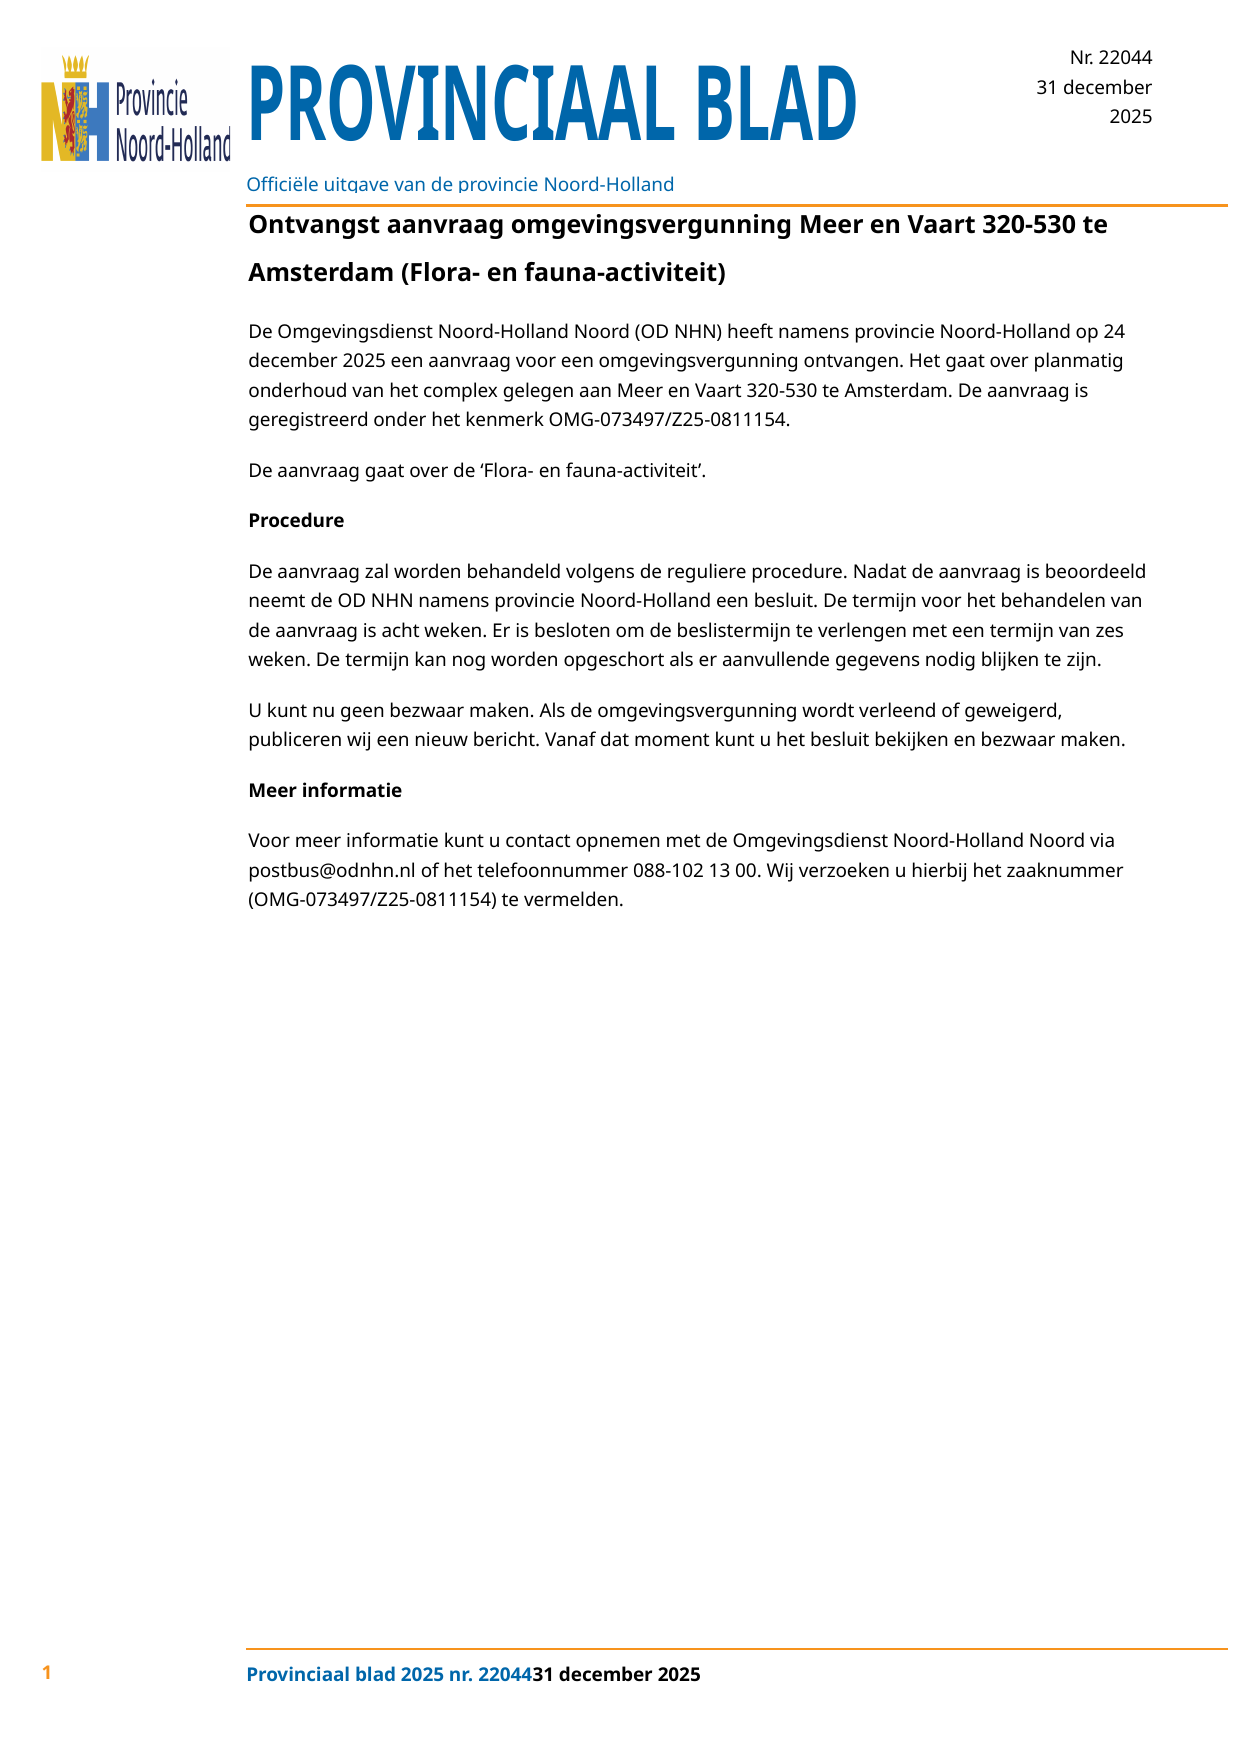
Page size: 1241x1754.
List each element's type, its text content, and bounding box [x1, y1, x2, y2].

picture [41, 47, 231, 172]
text U kunt nu geen bezwaar maken. Als de omgevingsvergunning wordt verleend of geweigerd, publiceren wij een nieuw bericht. Vanaf dat moment kunt u het besluit bekijken en bezwaar maken. [248, 697, 1152, 752]
text De Omgevingsdienst Noord-Holland Noord (OD NHN) heeft namens provincie Noord-Holland op 24 december 2025 een aanvraag voor een omgevingsvergunning ontvangen. Het gaat over planmatig onderhoud van het complex gelegen aan Meer en Vaart 320-530 te Amsterdam. De aanvraag is geregistreerd onder het kenmerk OMG-073497/Z25-0811154. [248, 318, 1152, 432]
text Meer informatie [248, 777, 1152, 803]
text Voor meer informatie kunt u contact opnemen met de Omgevingsdienst Noord-Holland Noord via postbus@odnhn.nl of het telefoonnummer 088-102 13 00. Wij verzoeken u hierbij het zaaknummer (OMG-073497/Z25-0811154) te vermelden. [248, 827, 1152, 912]
text Ontvangst aanvraag omgevingsvergunning Meer en Vaart 320-530 te Amsterdam (Flora- en fauna-activiteit) [248, 207, 1152, 288]
text Procedure [248, 507, 1152, 533]
text De aanvraag gaat over de ‘Flora- en fauna-activiteit’. [248, 457, 1152, 483]
text De aanvraag zal worden behandeld volgens de reguliere procedure. Nadat de aanvraag is beoordeeld neemt de OD NHN namens provincie Noord-Holland een besluit. De termijn voor het behandelen van de aanvraag is acht weken. Er is besloten om de beslistermijn te verlengen met een termijn van zes weken. De termijn kan nog worden opgeschort als er aanvullende gegevens nodig blijken te zijn. [248, 558, 1152, 672]
